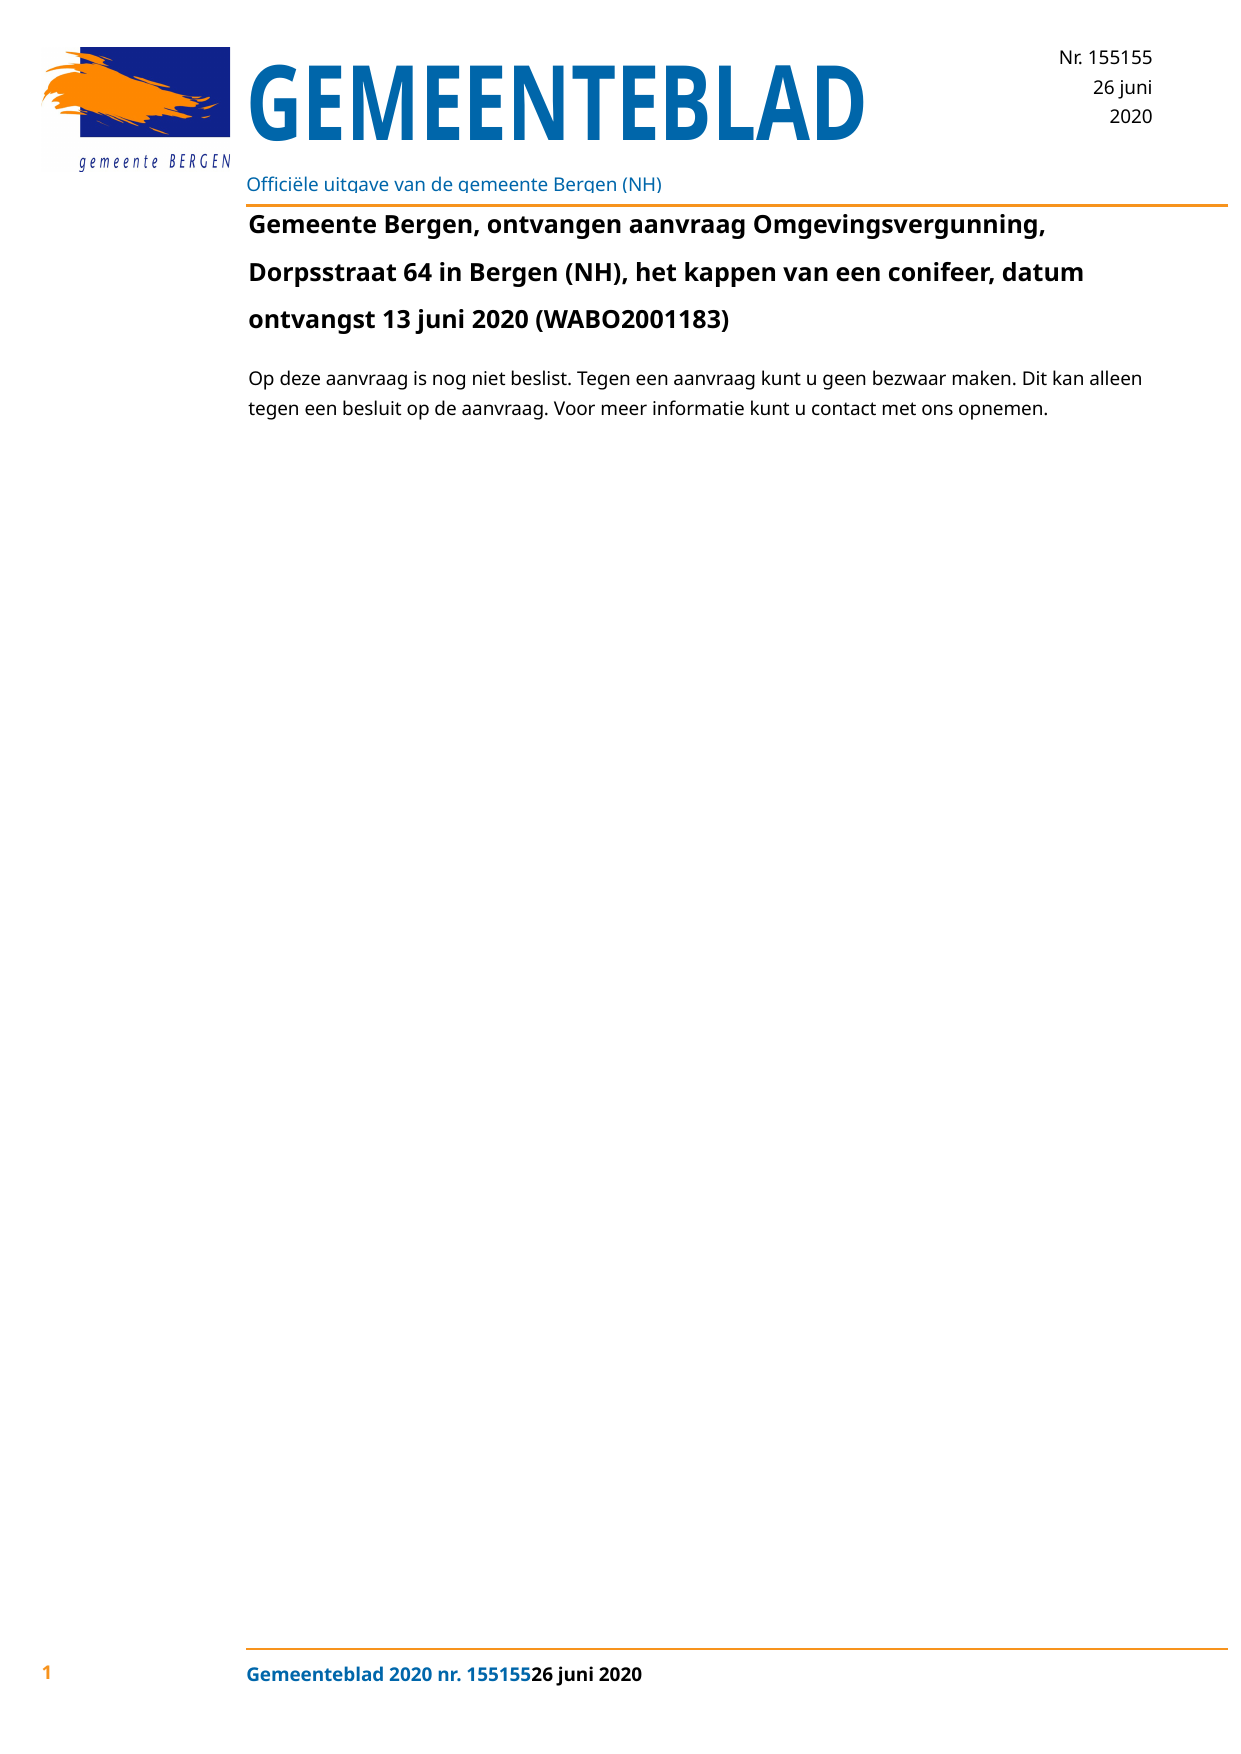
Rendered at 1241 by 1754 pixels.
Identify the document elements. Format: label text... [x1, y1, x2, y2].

text Op deze aanvraag is nog niet beslist. Tegen een aanvraag kunt u geen bezwaar maken. Dit kan alleen tegen een besluit op de aanvraag. Voor meer informatie kunt u contact met ons opnemen. [248, 366, 1152, 421]
picture [41, 47, 231, 172]
text Gemeente Bergen, ontvangen aanvraag Omgevingsvergunning, Dorpsstraat 64 in Bergen (NH), het kappen van een conifeer, datum ontvangst 13 juni 2020 (WABO2001183) [248, 207, 1152, 336]
